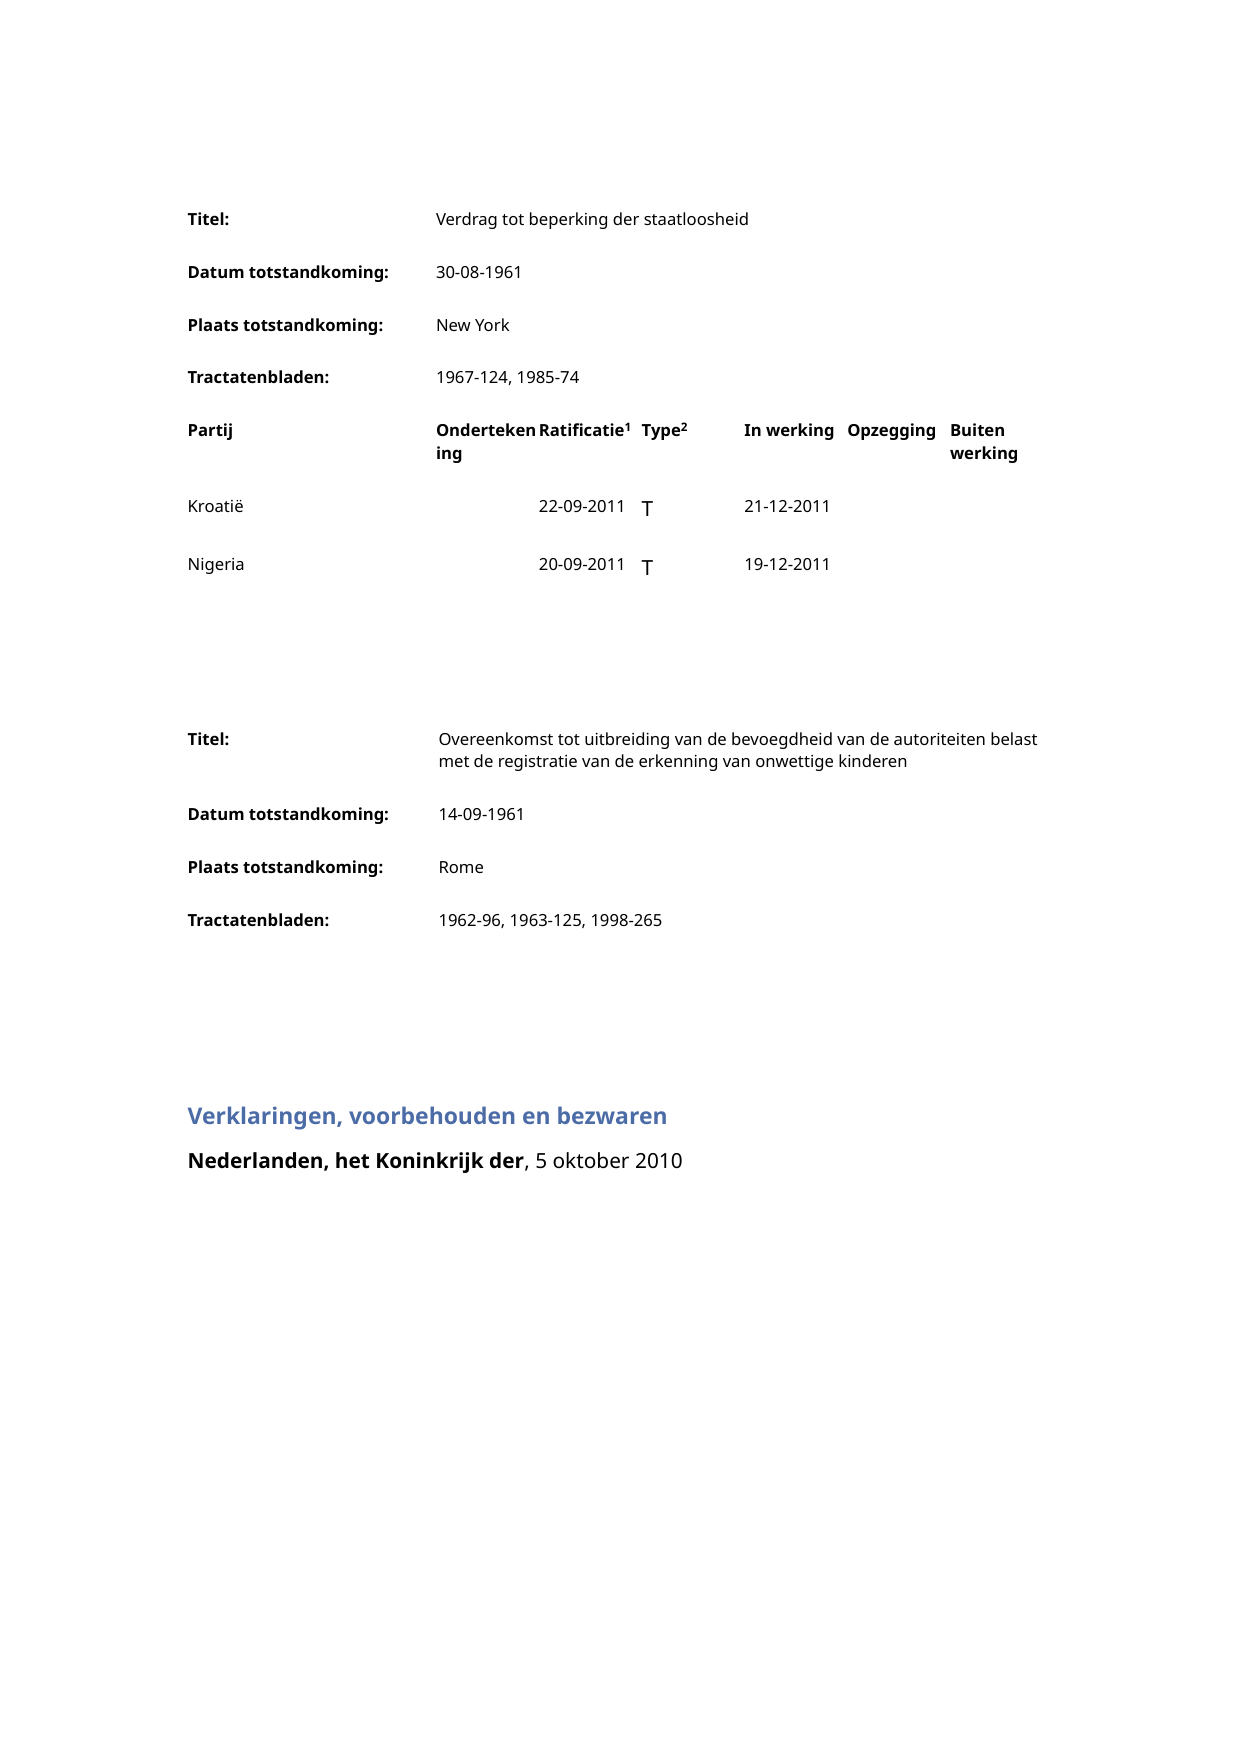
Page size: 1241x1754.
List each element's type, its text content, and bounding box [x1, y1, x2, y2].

table_cell 1967-124, 1985-74 [436, 366, 1053, 419]
table_cell Plaats totstandkoming: [188, 856, 438, 908]
table_cell Rome [438, 856, 1053, 908]
table_cell 14-09-1961 [438, 803, 1053, 856]
table_cell T [641, 494, 744, 553]
table_header Titel: [188, 728, 438, 803]
table_cell 30-08-1961 [436, 261, 1053, 313]
table_cell [950, 494, 1053, 553]
table_cell Tractatenbladen: [188, 908, 438, 961]
table_cell T [641, 553, 744, 611]
table_cell [436, 553, 539, 611]
table_cell Ratificatie1 [539, 419, 641, 494]
table_cell 1962-96, 1963-125, 1998-265 [438, 908, 1053, 961]
table_header Overeenkomst tot uitbreiding van de bevoegdheid van de autoriteiten belast met de registratie van de erkenning van onwettige kinderen [438, 728, 1053, 803]
table_cell 21-12-2011 [744, 494, 847, 553]
table_cell Tractatenbladen: [188, 366, 436, 419]
table_cell In werking [744, 419, 847, 494]
subtitle Verklaringen, voorbehouden en bezwaren [187, 1100, 1053, 1132]
table_header Titel: [188, 208, 436, 261]
table_cell Plaats totstandkoming: [188, 313, 436, 366]
table_cell Datum totstandkoming: [188, 261, 436, 313]
table_cell Kroatië [188, 494, 436, 553]
table_cell New York [436, 313, 1053, 366]
table_cell [436, 494, 539, 553]
table_cell Type2 [641, 419, 744, 494]
table_cell Buiten werking [950, 419, 1053, 494]
table_cell [950, 553, 1053, 611]
table_header Verdrag tot beperking der staatloosheid [436, 208, 1053, 261]
table_cell 22-09-2011 [539, 494, 641, 553]
table_cell Opzegging [847, 419, 950, 494]
table_cell [188, 961, 1053, 1019]
text Nederlanden, het Koninkrijk der, 5 oktober 2010 [187, 1147, 1053, 1175]
table_cell [847, 494, 950, 553]
table_cell 19-12-2011 [744, 553, 847, 611]
table_cell Partij [188, 419, 436, 494]
table_cell [847, 553, 950, 611]
table_cell Datum totstandkoming: [188, 803, 438, 856]
table_cell 20-09-2011 [539, 553, 641, 611]
table_cell Nigeria [188, 553, 436, 611]
table_cell Ondertekening [436, 419, 539, 494]
